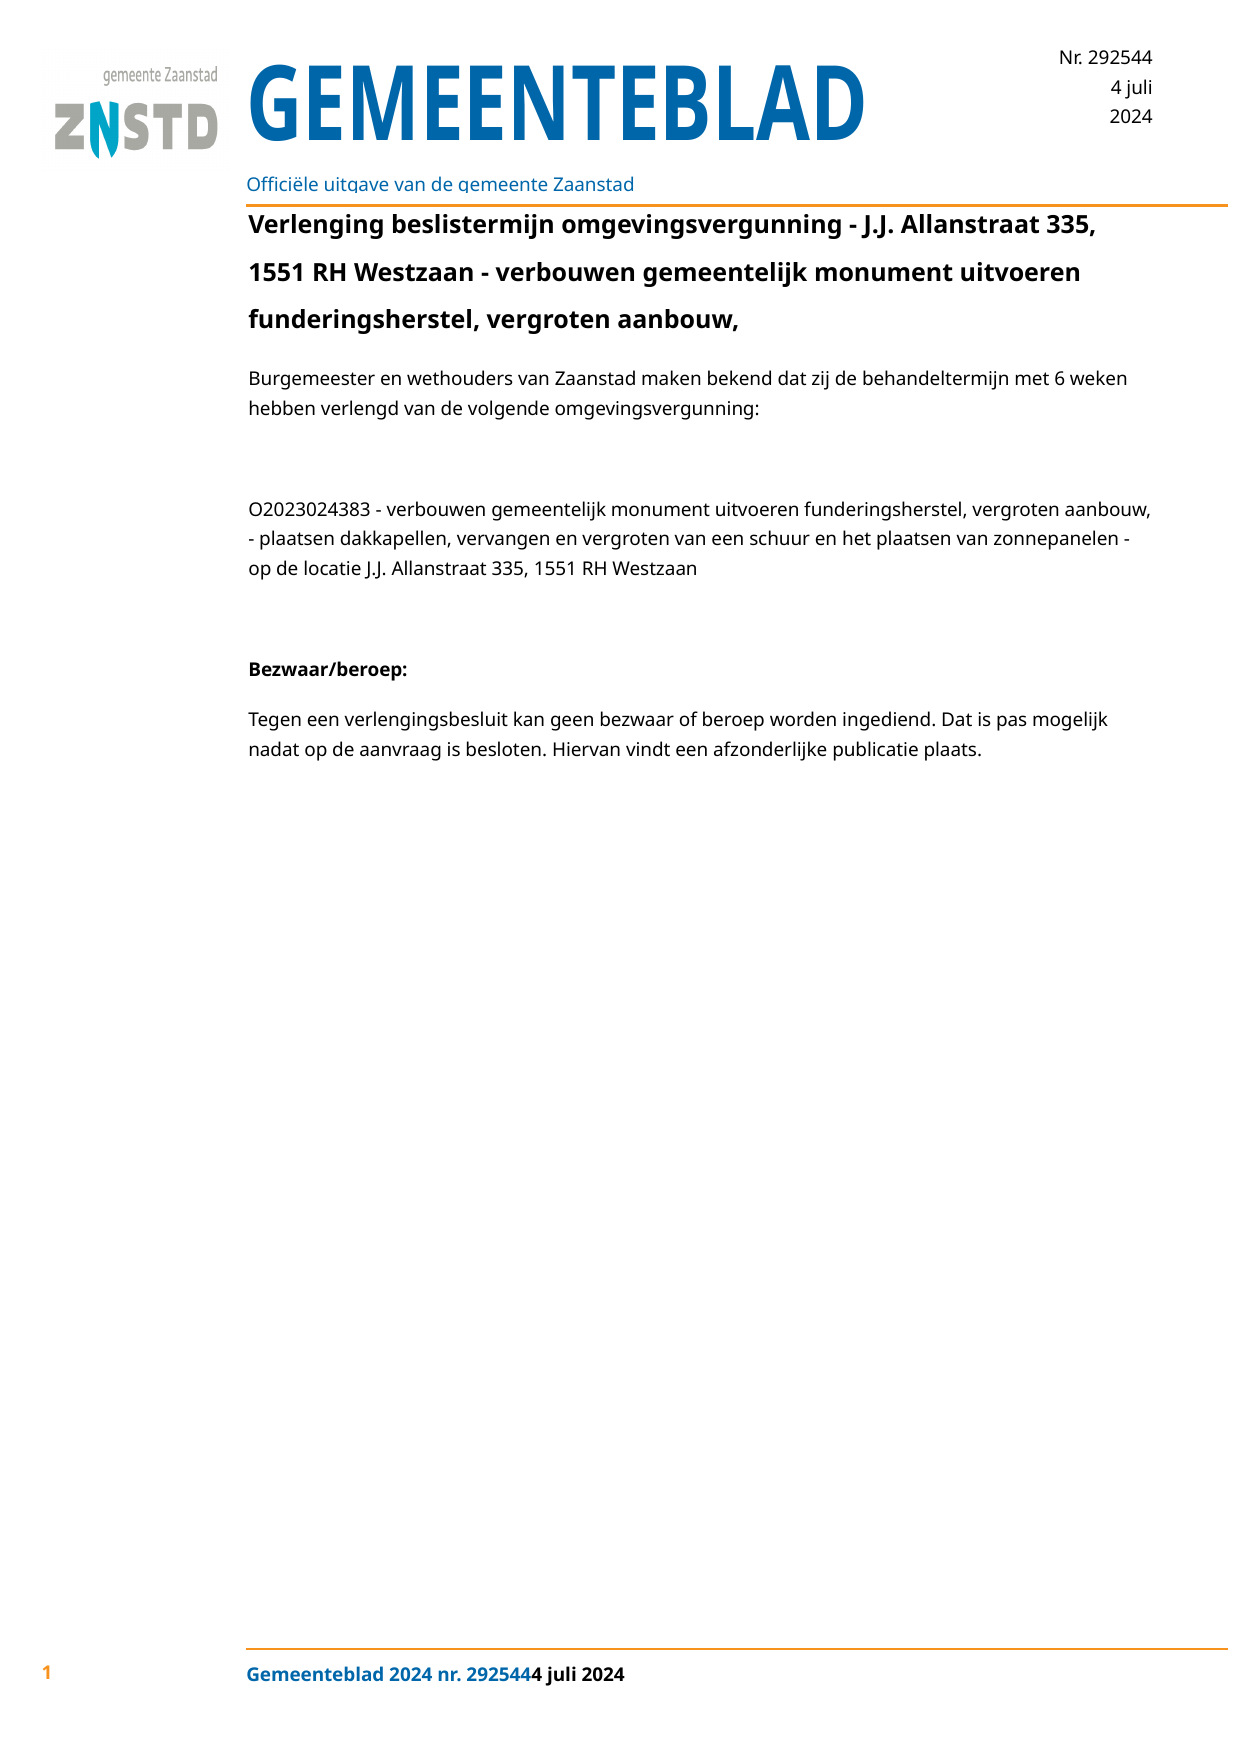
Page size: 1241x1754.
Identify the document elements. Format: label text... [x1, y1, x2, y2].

text Burgemeester en wethouders van Zaanstad maken bekend dat zij de behandeltermijn met 6 weken hebben verlengd van de volgende omgevingsvergunning: [248, 366, 1152, 421]
text O2023024383 - verbouwen gemeentelijk monument uitvoeren funderingsherstel, vergroten aanbouw, - plaatsen dakkapellen, vervangen en vergroten van een schuur en het plaatsen van zonnepanelen - op de locatie J.J. Allanstraat 335, 1551 RH Westzaan [248, 496, 1152, 581]
picture [41, 47, 231, 172]
text Bezwaar/beroep: [248, 656, 1152, 682]
text Verlenging beslistermijn omgevingsvergunning - J.J. Allanstraat 335, 1551 RH Westzaan - verbouwen gemeentelijk monument uitvoeren funderingsherstel, vergroten aanbouw, [248, 207, 1152, 336]
text Tegen een verlengingsbesluit kan geen bezwaar of beroep worden ingediend. Dat is pas mogelijk nadat op de aanvraag is besloten. Hiervan vindt een afzonderlijke publicatie plaats. [248, 706, 1152, 762]
